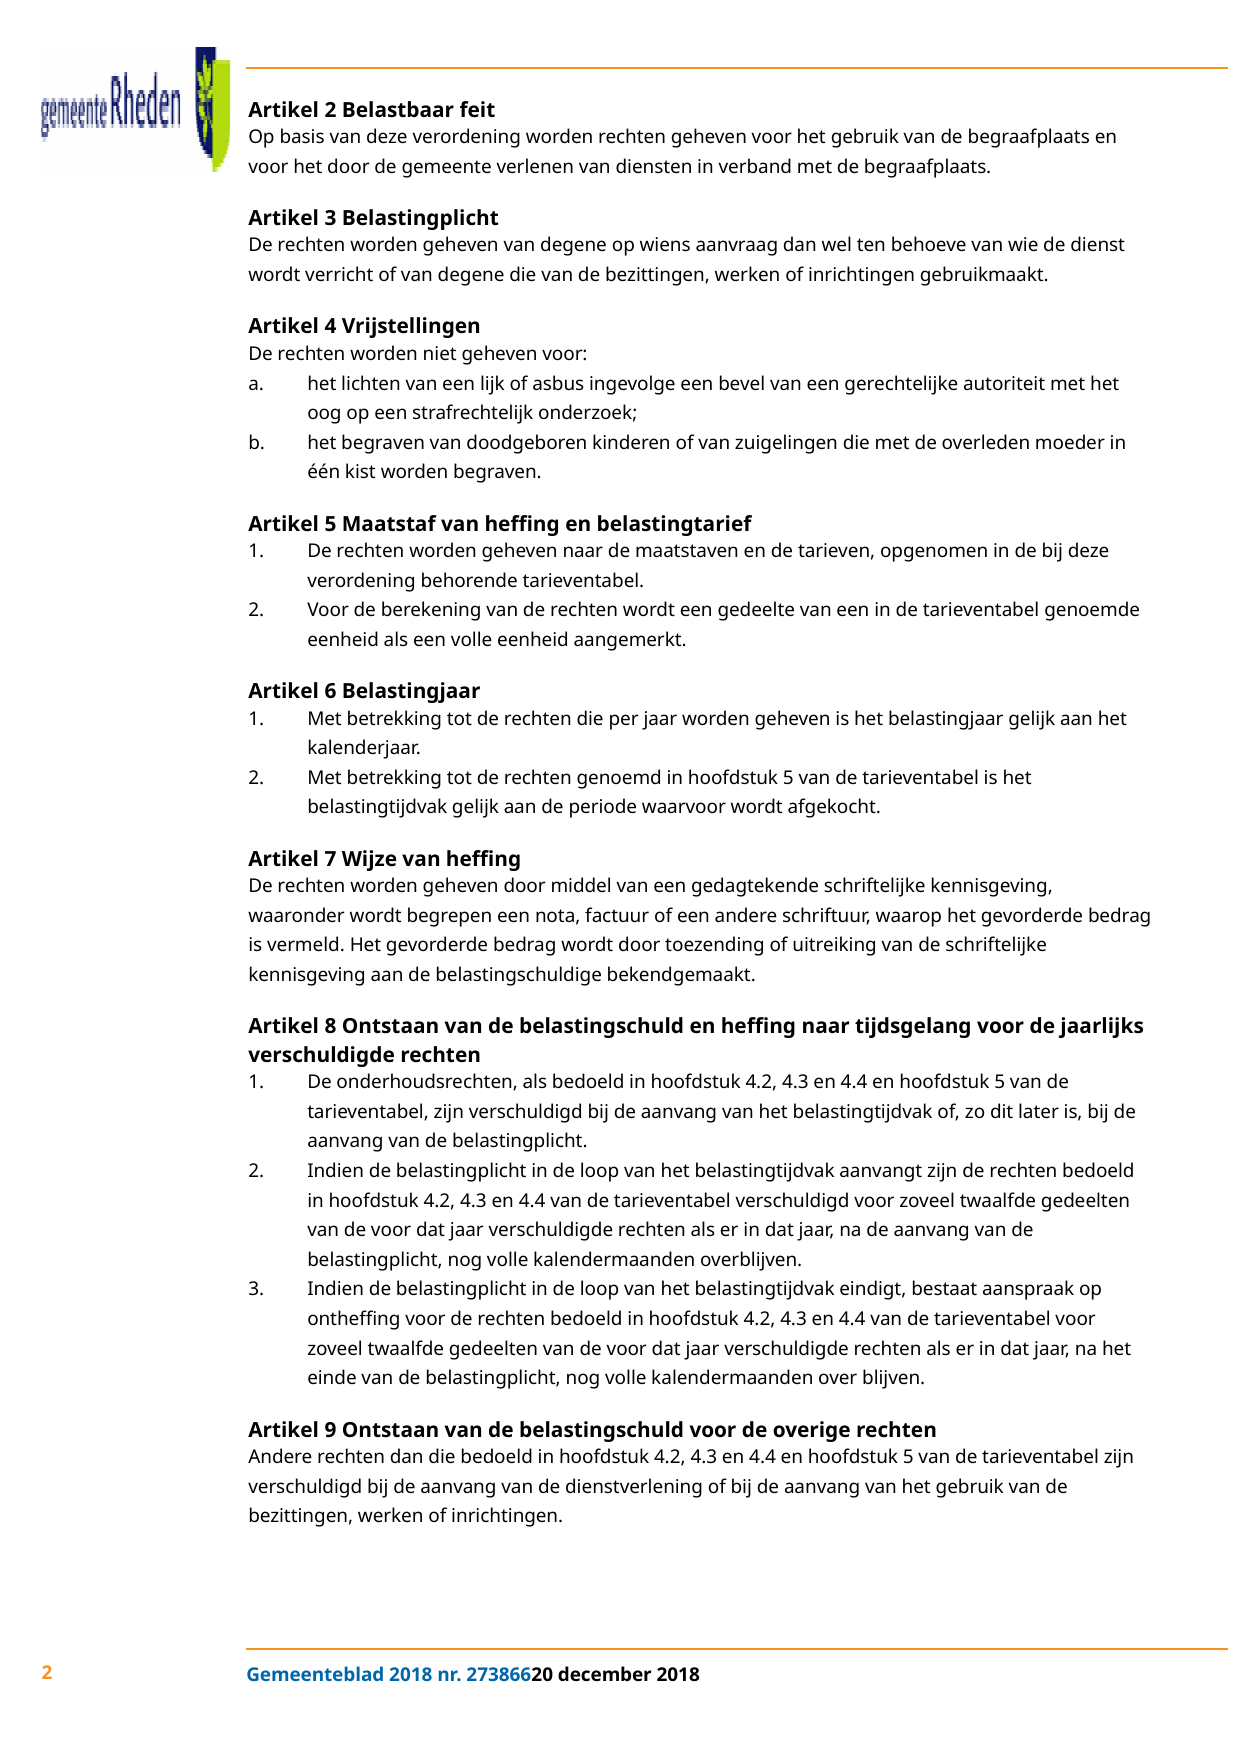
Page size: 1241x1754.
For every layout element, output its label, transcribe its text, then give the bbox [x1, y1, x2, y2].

list De onderhoudsrechten, als bedoeld in hoofdstuk 4.2, 4.3 en 4.4 en hoofdstuk 5 van de tarieventabel, zijn verschuldigd bij de aanvang van het belastingtijdvak of, zo dit later is, bij de aanvang van de belastingplicht. [248, 1068, 1152, 1153]
text Andere rechten dan die bedoeld in hoofdstuk 4.2, 4.3 en 4.4 en hoofdstuk 5 van de tarieventabel zijn verschuldigd bij de aanvang van de dienstverlening of bij de aanvang van het gebruik van de bezittingen, werken of inrichtingen. [248, 1443, 1152, 1528]
text De rechten worden geheven door middel van een gedagtekende schriftelijke kennisgeving, waaronder wordt begrepen een nota, factuur of een andere schriftuur, waarop het gevorderde bedrag is vermeld. Het gevorderde bedrag wordt door toezending of uitreiking van de schriftelijke kennisgeving aan de belastingschuldige bekendgemaakt. [248, 872, 1152, 987]
list het lichten van een lijk of asbus ingevolge een bevel van een gerechtelijke autoriteit met het oog op een strafrechtelijk onderzoek; [248, 370, 1152, 425]
list het begraven van doodgeboren kinderen of van zuigelingen die met de overleden moeder in één kist worden begraven. [248, 429, 1152, 484]
text Artikel 6 Belastingjaar [248, 676, 1152, 705]
text De rechten worden niet geheven voor: [248, 340, 1152, 366]
list Met betrekking tot de rechten die per jaar worden geheven is het belastingjaar gelijk aan het kalenderjaar. [248, 705, 1152, 760]
picture [41, 47, 231, 172]
text Artikel 4 Vrijstellingen [248, 312, 1152, 340]
text Artikel 5 Maatstaf van heffing en belastingtarief [248, 509, 1152, 537]
text Artikel 9 Ontstaan van de belastingschuld voor de overige rechten [248, 1415, 1152, 1443]
list De rechten worden geheven naar de maatstaven en de tarieven, opgenomen in de bij deze verordening behorende tarieventabel. [248, 537, 1152, 593]
text Op basis van deze verordening worden rechten geheven voor het gebruik van de begraafplaats en voor het door de gemeente verlenen van diensten in verband met de begraafplaats. [248, 123, 1152, 178]
list Indien de belastingplicht in de loop van het belastingtijdvak aanvangt zijn de rechten bedoeld in hoofdstuk 4.2, 4.3 en 4.4 van de tarieventabel verschuldigd voor zoveel twaalfde gedeelten van de voor dat jaar verschuldigde rechten als er in dat jaar, na de aanvang van de belastingplicht, nog volle kalendermaanden overblijven. [248, 1157, 1152, 1272]
text Artikel 8 Ontstaan van de belastingschuld en heffing naar tijdsgelang voor de jaarlijks verschuldigde rechten [248, 1012, 1152, 1068]
text De rechten worden geheven van degene op wiens aanvraag dan wel ten behoeve van wie de dienst wordt verricht of van degene die van de bezittingen, werken of inrichtingen gebruikmaakt. [248, 232, 1152, 287]
list Met betrekking tot de rechten genoemd in hoofdstuk 5 van de tarieventabel is het belastingtijdvak gelijk aan de periode waarvoor wordt afgekocht. [248, 764, 1152, 819]
text Artikel 7 Wijze van heffing [248, 844, 1152, 872]
text Artikel 2 Belastbaar feit [248, 95, 1152, 123]
text Artikel 3 Belastingplicht [248, 203, 1152, 232]
list Voor de berekening van de rechten wordt een gedeelte van een in de tarieventabel genoemde eenheid als een volle eenheid aangemerkt. [248, 596, 1152, 652]
list Indien de belastingplicht in de loop van het belastingtijdvak eindigt, bestaat aanspraak op ontheffing voor de rechten bedoeld in hoofdstuk 4.2, 4.3 en 4.4 van de tarieventabel voor zoveel twaalfde gedeelten van de voor dat jaar verschuldigde rechten als er in dat jaar, na het einde van de belastingplicht, nog volle kalendermaanden over blijven. [248, 1276, 1152, 1390]
